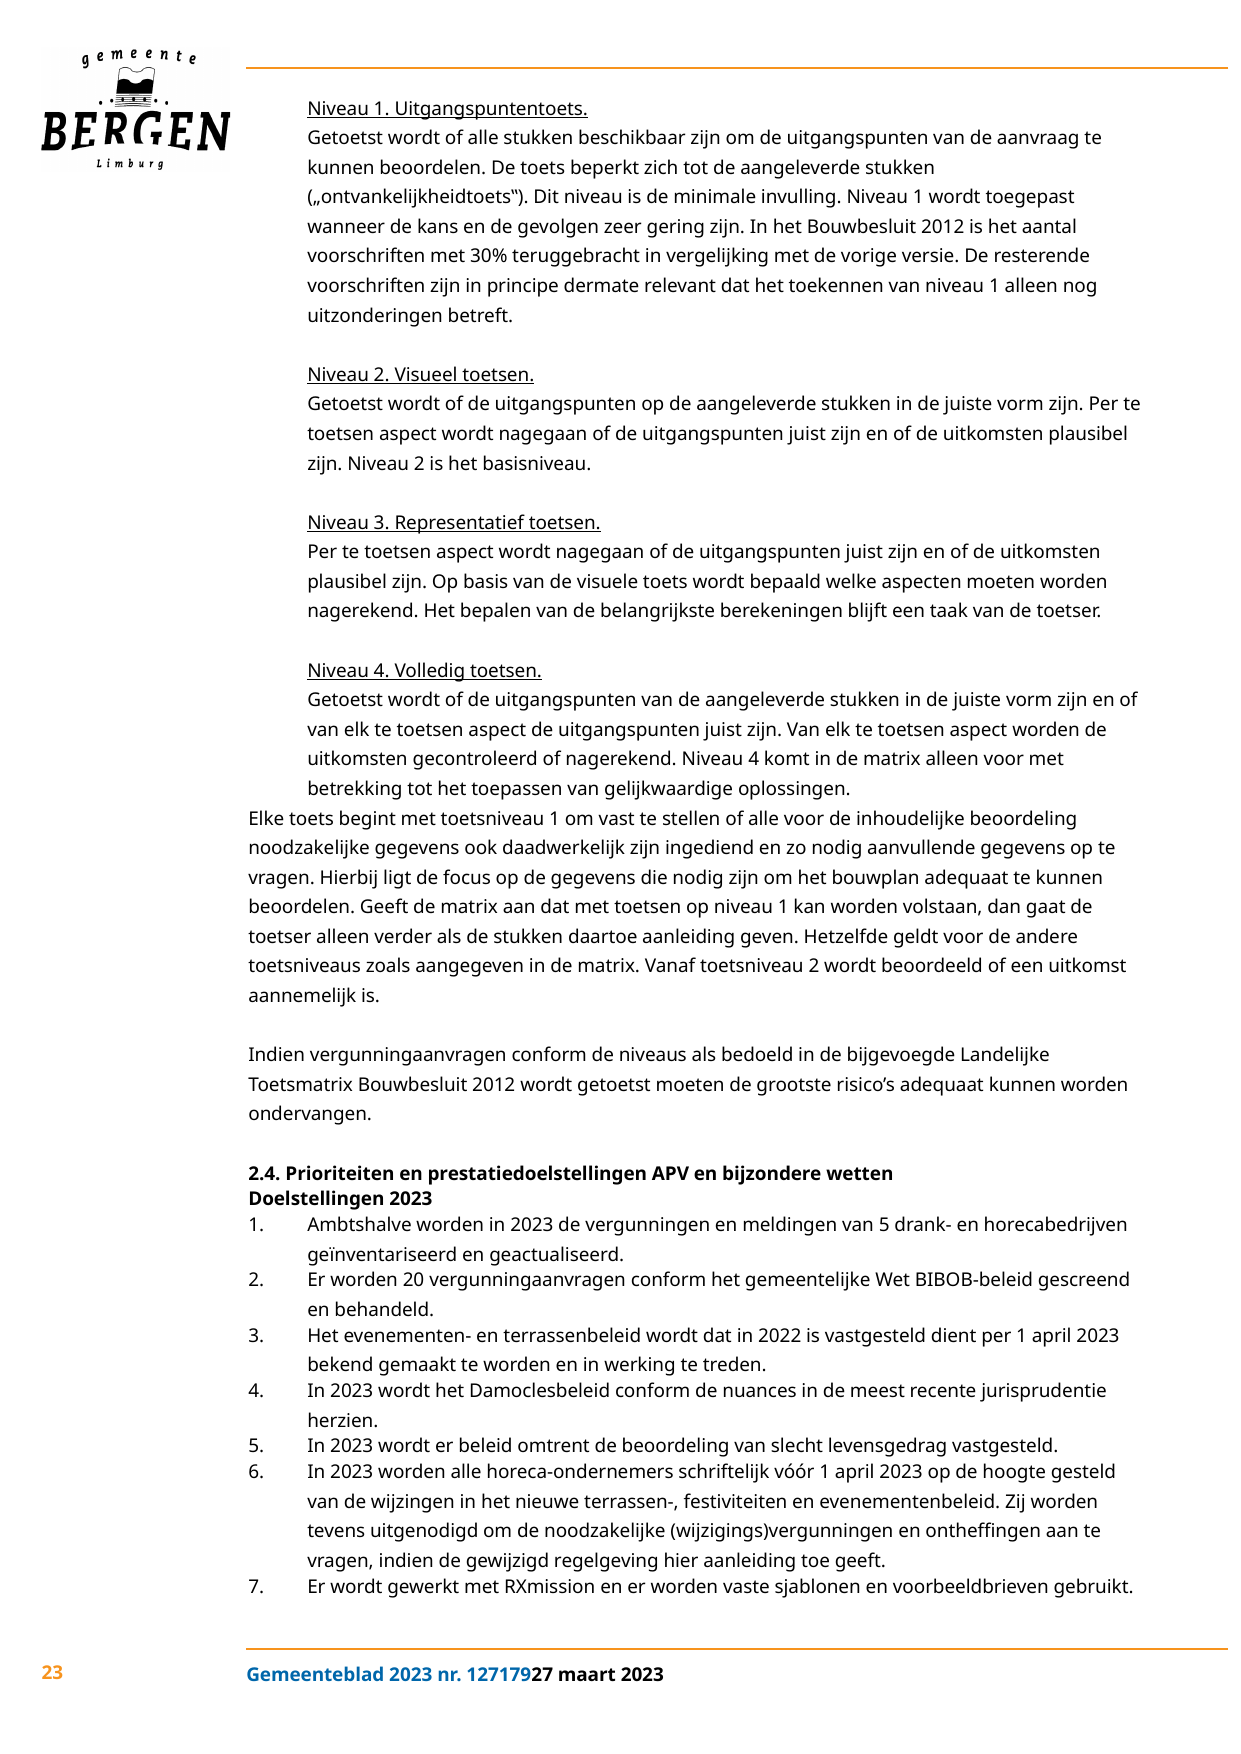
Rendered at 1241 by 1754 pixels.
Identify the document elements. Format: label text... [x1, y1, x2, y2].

table_cell Er wordt gewerkt met RXmission en er worden vaste sjablonen en voorbeeldbrieven gebruikt. [248, 1573, 1152, 1598]
list Getoetst wordt of de uitgangspunten van de aangeleverde stukken in de juiste vorm zijn en of van elk te toetsen aspect de uitgangspunten juist zijn. Van elk te toetsen aspect worden de uitkomsten gecontroleerd of nagerekend. Niveau 4 komt in de matrix alleen voor met betrekking tot het toepassen van gelijkwaardige oplossingen. [248, 686, 1152, 801]
list Niveau 3. Representatief toetsen. [248, 509, 1152, 535]
list Niveau 2. Visueel toetsen. [248, 361, 1152, 387]
text 2.4. Prioriteiten en prestatiedoelstellingen APV en bijzondere wetten [248, 1160, 1152, 1186]
list Getoetst wordt of alle stukken beschikbaar zijn om de uitgangspunten van de aanvraag te kunnen beoordelen. De toets beperkt zich tot de aangeleverde stukken („ontvankelijkheidtoets‟). Dit niveau is de minimale invulling. Niveau 1 wordt toegepast wanneer de kans en de gevolgen zeer gering zijn. In het Bouwbesluit 2012 is het aantal voorschriften met 30% teruggebracht in vergelijking met de vorige versie. De resterende voorschriften zijn in principe dermate relevant dat het toekennen van niveau 1 alleen nog uitzonderingen betreft. [248, 124, 1152, 328]
list Per te toetsen aspect wordt nagegaan of de uitgangspunten juist zijn en of de uitkomsten plausibel zijn. Op basis van de visuele toets wordt bepaald welke aspecten moeten worden nagerekend. Het bepalen van de belangrijkste berekeningen blijft een taak van de toetser. [248, 538, 1152, 623]
table_cell In 2023 wordt er beleid omtrent de beoordeling van slecht levensgedrag vastgesteld. [248, 1433, 1152, 1458]
list Niveau 4. Volledig toetsen. [248, 657, 1152, 683]
list Niveau 1. Uitgangspuntentoets. [248, 95, 1152, 121]
table_cell Er worden 20 vergunningaanvragen conform het gemeentelijke Wet BIBOB-beleid gescreend en behandeld. [248, 1267, 1152, 1322]
table_header Doelstellingen 2023 [248, 1186, 1152, 1211]
table_cell Het evenementen- en terrassenbeleid wordt dat in 2022 is vastgesteld dient per 1 april 2023 bekend gemaakt te worden en in werking te treden. [248, 1322, 1152, 1377]
list Getoetst wordt of de uitgangspunten op de aangeleverde stukken in de juiste vorm zijn. Per te toetsen aspect wordt nagegaan of de uitgangspunten juist zijn en of de uitkomsten plausibel zijn. Niveau 2 is het basisniveau. [248, 391, 1152, 476]
table_cell Ambtshalve worden in 2023 de vergunningen en meldingen van 5 drank- en horecabedrijven geïnventariseerd en geactualiseerd. [248, 1211, 1152, 1267]
text Elke toets begint met toetsniveau 1 om vast te stellen of alle voor de inhoudelijke beoordeling noodzakelijke gegevens ook daadwerkelijk zijn ingediend en zo nodig aanvullende gegevens op te vragen. Hierbij ligt de focus op de gegevens die nodig zijn om het bouwplan adequaat te kunnen beoordelen. Geeft de matrix aan dat met toetsen op niveau 1 kan worden volstaan, dan gaat de toetser alleen verder als de stukken daartoe aanleiding geven. Hetzelfde geldt voor de andere toetsniveaus zoals aangegeven in de matrix. Vanaf toetsniveau 2 wordt beoordeeld of een uitkomst aannemelijk is. [248, 805, 1152, 1008]
picture [41, 47, 231, 172]
table_cell In 2023 wordt het Damoclesbeleid conform de nuances in de meest recente jurisprudentie herzien. [248, 1377, 1152, 1433]
table_cell In 2023 worden alle horeca-ondernemers schriftelijk vóór 1 april 2023 op de hoogte gesteld van de wijzingen in het nieuwe terrassen-, festiviteiten en evenementenbeleid. Zij worden tevens uitgenodigd om de noodzakelijke (wijzigings)vergunningen en ontheffingen aan te vragen, indien de gewijzigd regelgeving hier aanleiding toe geeft. [248, 1458, 1152, 1573]
text Indien vergunningaanvragen conform de niveaus als bedoeld in de bijgevoegde Landelijke Toetsmatrix Bouwbesluit 2012 wordt getoetst moeten de grootste risico’s adequaat kunnen worden ondervangen. [248, 1041, 1152, 1126]
